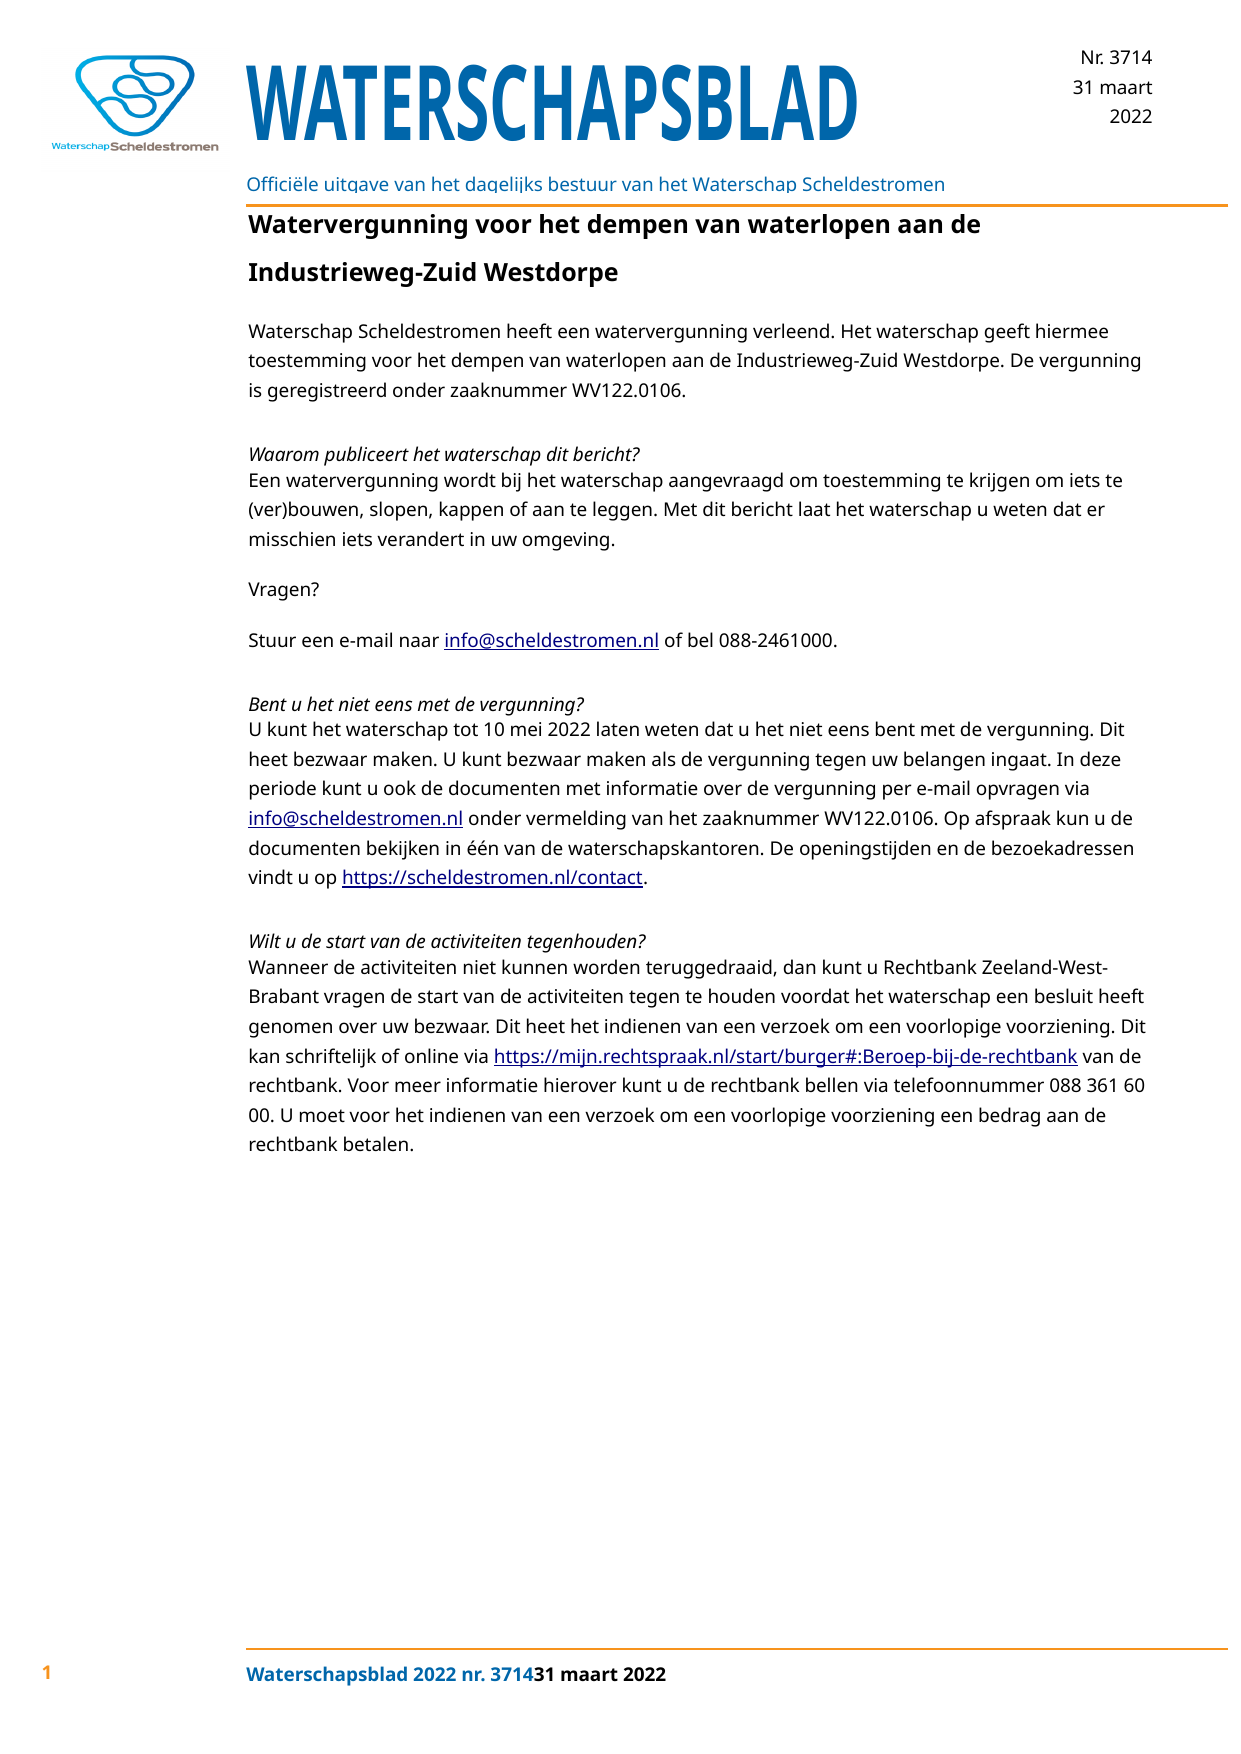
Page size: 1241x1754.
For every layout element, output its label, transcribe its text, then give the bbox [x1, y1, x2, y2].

text Wanneer de activiteiten niet kunnen worden teruggedraaid, dan kunt u Rechtbank Zeeland-West-Brabant vragen de start van de activiteiten tegen te houden voordat het waterschap een besluit heeft genomen over uw bezwaar. Dit heet het indienen van een verzoek om een voorlopige voorziening. Dit kan schriftelijk of online via https://mijn.rechtspraak.nl/start/burger#:Beroep-bij-de-rechtbank van de rechtbank. Voor meer informatie hierover kunt u de rechtbank bellen via telefoonnummer 088 361 60 00. U moet voor het indienen van een verzoek om een voorlopige voorziening een bedrag aan de rechtbank betalen. [248, 954, 1152, 1157]
text Vragen? [248, 576, 1152, 602]
text Bent u het niet eens met de vergunning? [248, 691, 1152, 716]
text U kunt het waterschap tot 10 mei 2022 laten weten dat u het niet eens bent met de vergunning. Dit heet bezwaar maken. U kunt bezwaar maken als de vergunning tegen uw belangen ingaat. In deze periode kunt u ook de documenten met informatie over de vergunning per e-mail opvragen via info@scheldestromen.nl onder vermelding van het zaaknummer WV122.0106. Op afspraak kun u de documenten bekijken in één van de waterschapskantoren. De openingstijden en de bezoekadressen vindt u op https://scheldestromen.nl/contact. [248, 716, 1152, 890]
text Een watervergunning wordt bij het waterschap aangevraagd om toestemming te krijgen om iets te (ver)bouwen, slopen, kappen of aan te leggen. Met dit bericht laat het waterschap u weten dat er misschien iets verandert in uw omgeving. [248, 467, 1152, 552]
picture [41, 47, 231, 172]
text Wilt u de start van de activiteiten tegenhouden? [248, 928, 1152, 954]
text Stuur een e-mail naar info@scheldestromen.nl of bel 088-2461000. [248, 627, 1152, 652]
text Watervergunning voor het dempen van waterlopen aan de Industrieweg-Zuid Westdorpe [248, 207, 1152, 288]
text Waterschap Scheldestromen heeft een watervergunning verleend. Het waterschap geeft hiermee toestemming voor het dempen van waterlopen aan de Industrieweg-Zuid Westdorpe. De vergunning is geregistreerd onder zaaknummer WV122.0106. [248, 318, 1152, 403]
text Waarom publiceert het waterschap dit bericht? [248, 441, 1152, 467]
